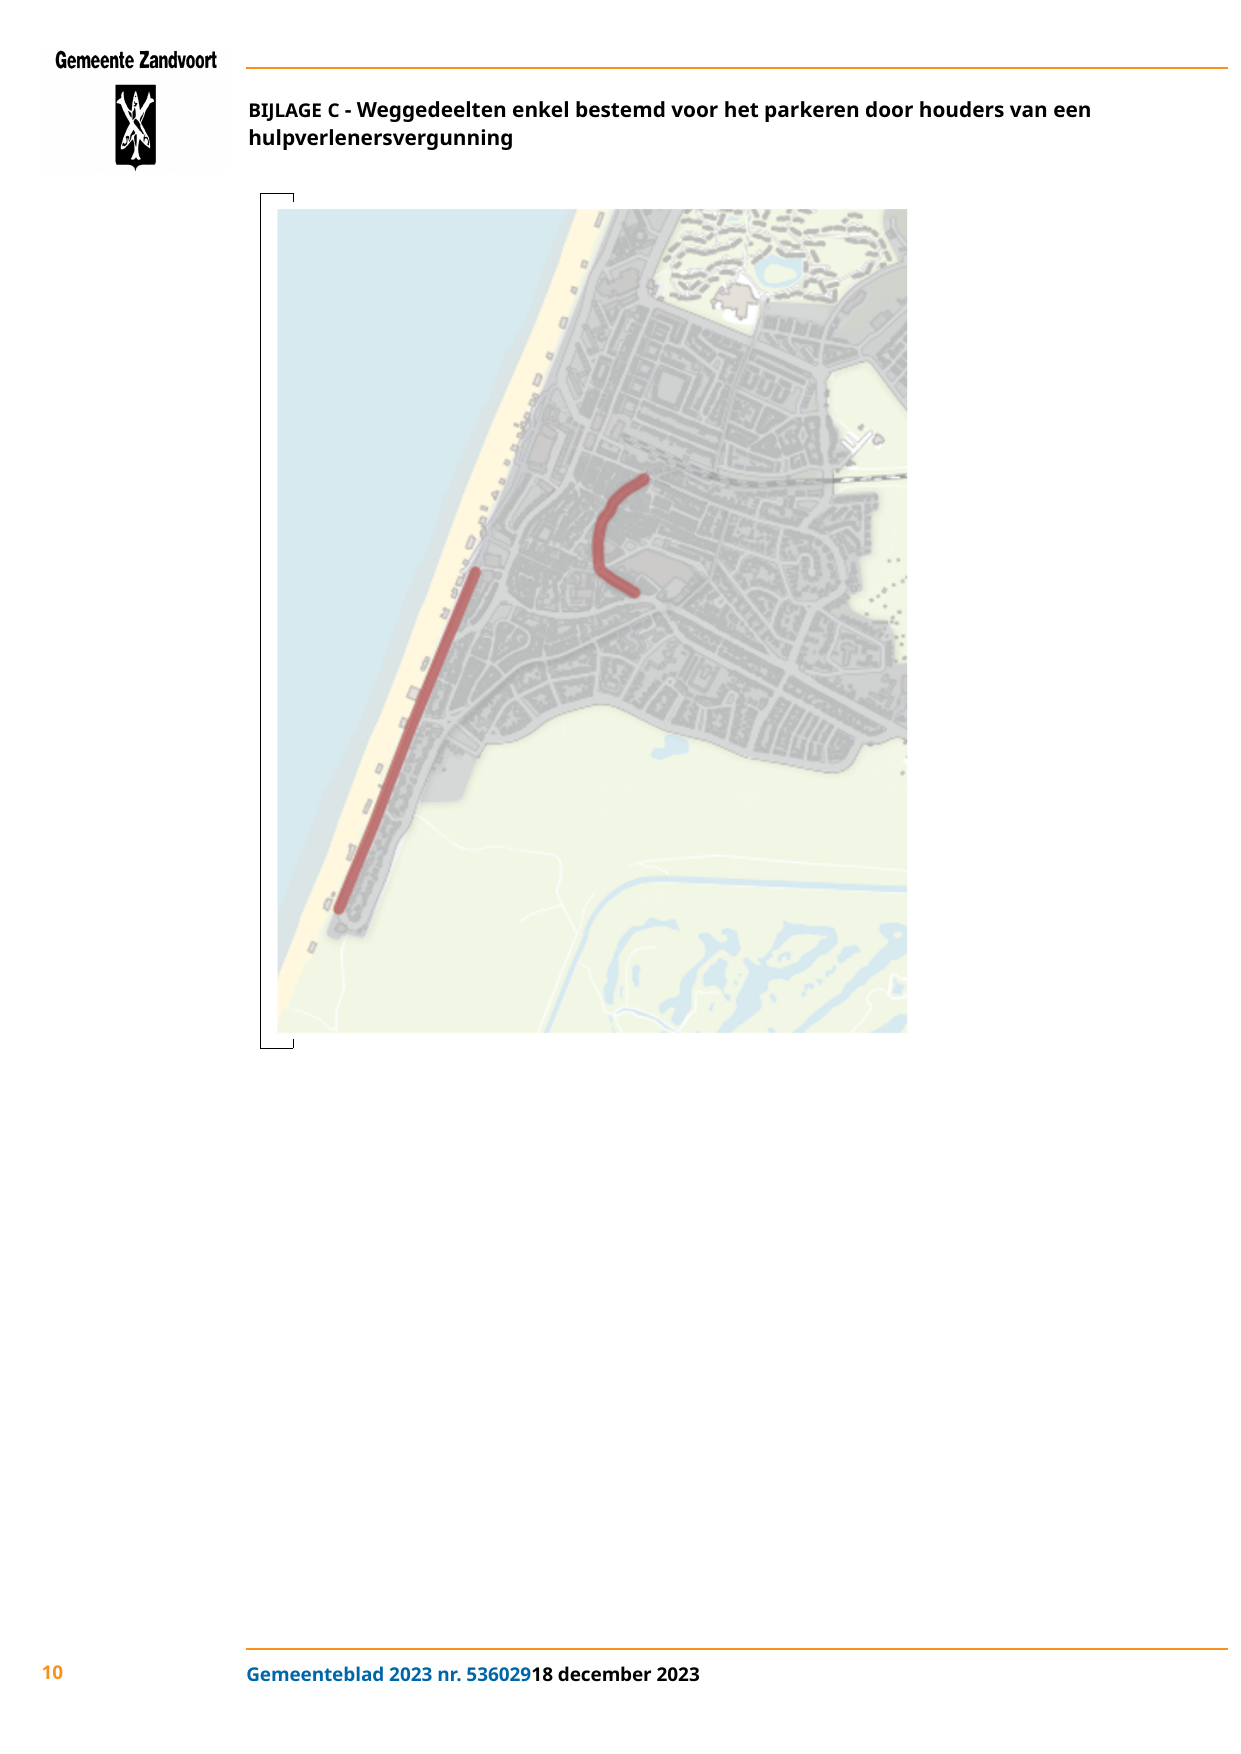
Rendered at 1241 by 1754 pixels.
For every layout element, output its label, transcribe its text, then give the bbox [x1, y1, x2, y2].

picture [41, 47, 231, 172]
text BIJLAGE C - Weggedeelten enkel bestemd voor het parkeren door houders van een hulpverlenersvergunning [248, 95, 1152, 152]
picture [268, 202, 918, 1039]
